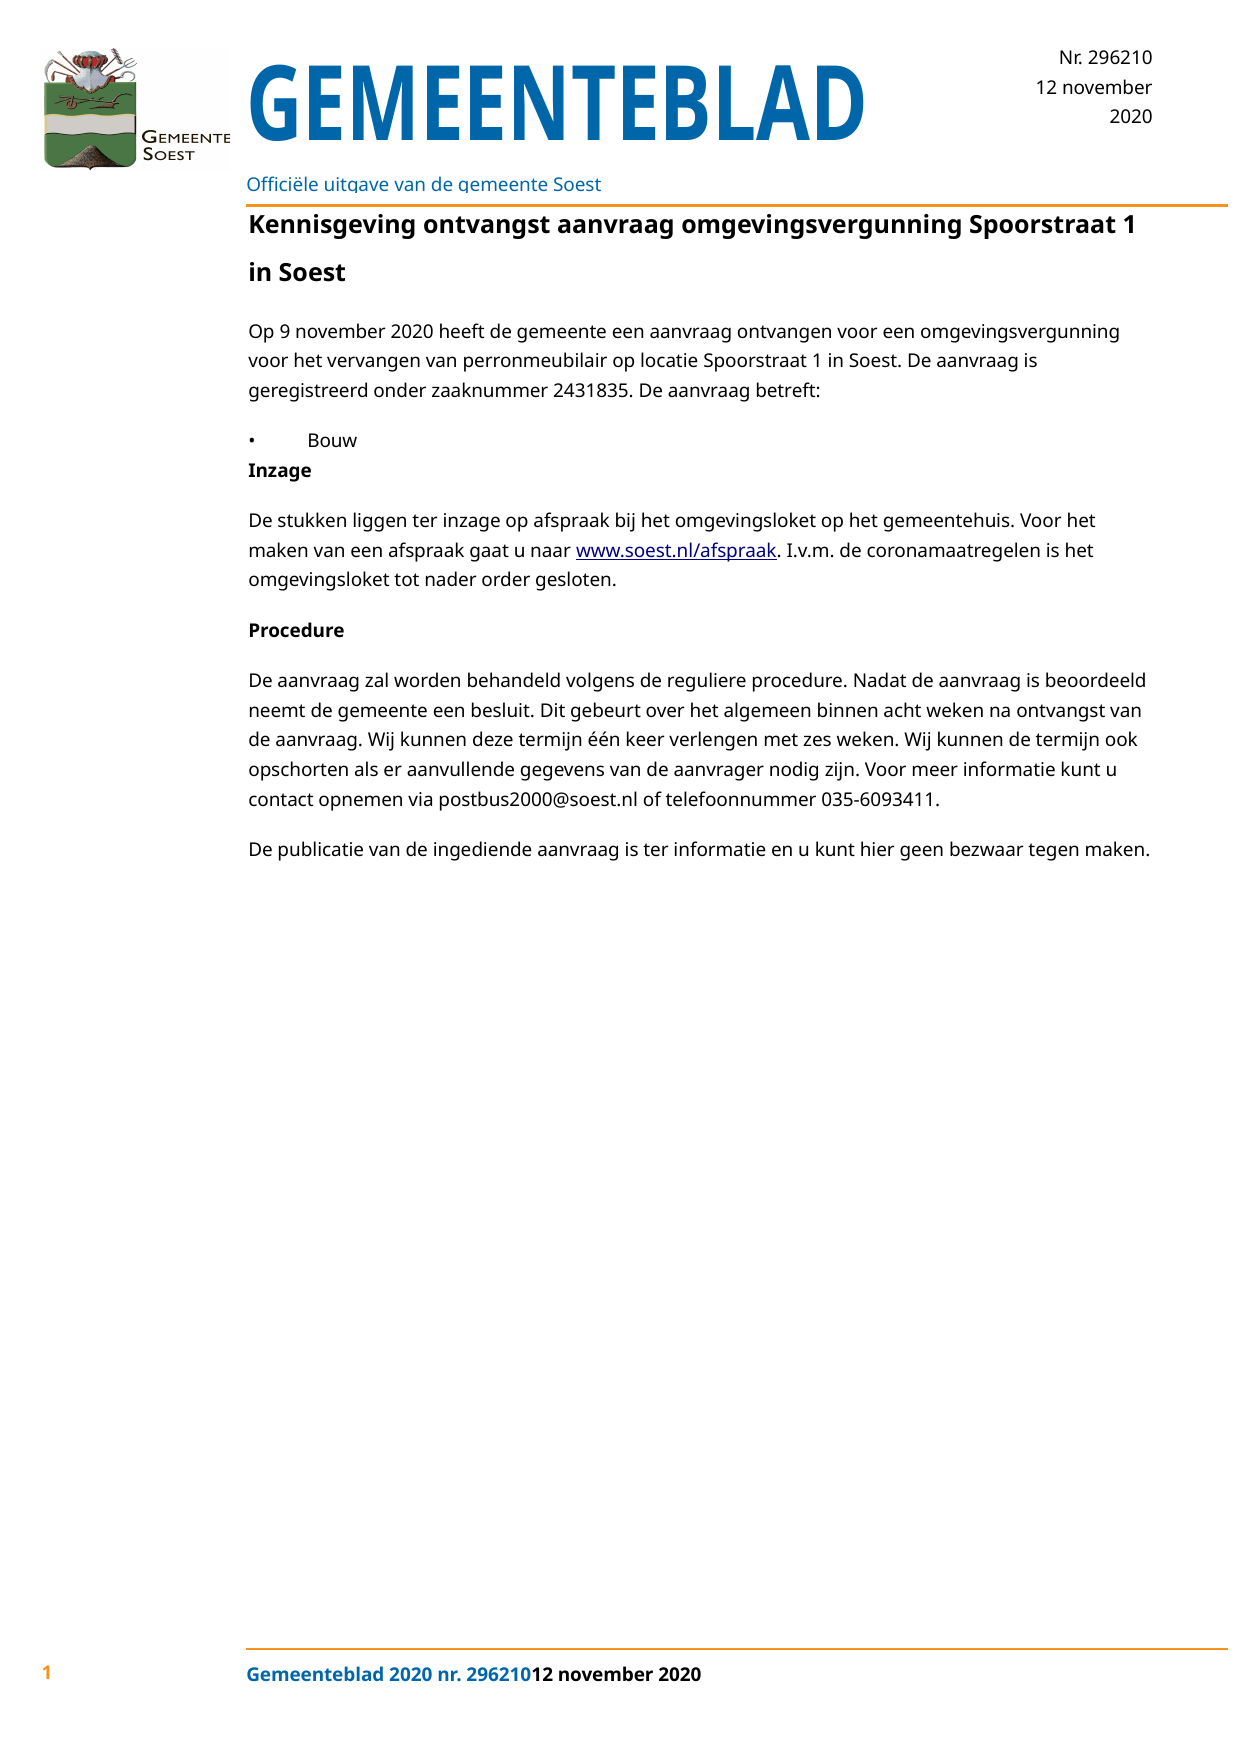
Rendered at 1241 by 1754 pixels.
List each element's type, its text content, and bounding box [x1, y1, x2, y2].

text Op 9 november 2020 heeft de gemeente een aanvraag ontvangen voor een omgevingsvergunning voor het vervangen van perronmeubilair op locatie Spoorstraat 1 in Soest. De aanvraag is geregistreerd onder zaaknummer 2431835. De aanvraag betreft: [248, 318, 1152, 403]
text De aanvraag zal worden behandeld volgens de reguliere procedure. Nadat de aanvraag is beoordeeld neemt de gemeente een besluit. Dit gebeurt over het algemeen binnen acht weken na ontvangst van de aanvraag. Wij kunnen deze termijn één keer verlengen met zes weken. Wij kunnen de termijn ook opschorten als er aanvullende gegevens van de aanvrager nodig zijn. Voor meer informatie kunt u contact opnemen via postbus2000@soest.nl of telefoonnummer 035-6093411. [248, 667, 1152, 812]
text De publicatie van de ingediende aanvraag is ter informatie en u kunt hier geen bezwaar tegen maken. [248, 836, 1152, 862]
picture [41, 47, 231, 172]
text Kennisgeving ontvangst aanvraag omgevingsvergunning Spoorstraat 1 in Soest [248, 207, 1152, 288]
text Procedure [248, 617, 1152, 643]
list Bouw [248, 427, 1152, 453]
text De stukken liggen ter inzage op afspraak bij het omgevingsloket op het gemeentehuis. Voor het maken van een afspraak gaat u naar www.soest.nl/afspraak. I.v.m. de coronamaatregelen is het omgevingsloket tot nader order gesloten. [248, 507, 1152, 592]
text Inzage [248, 457, 1152, 483]
